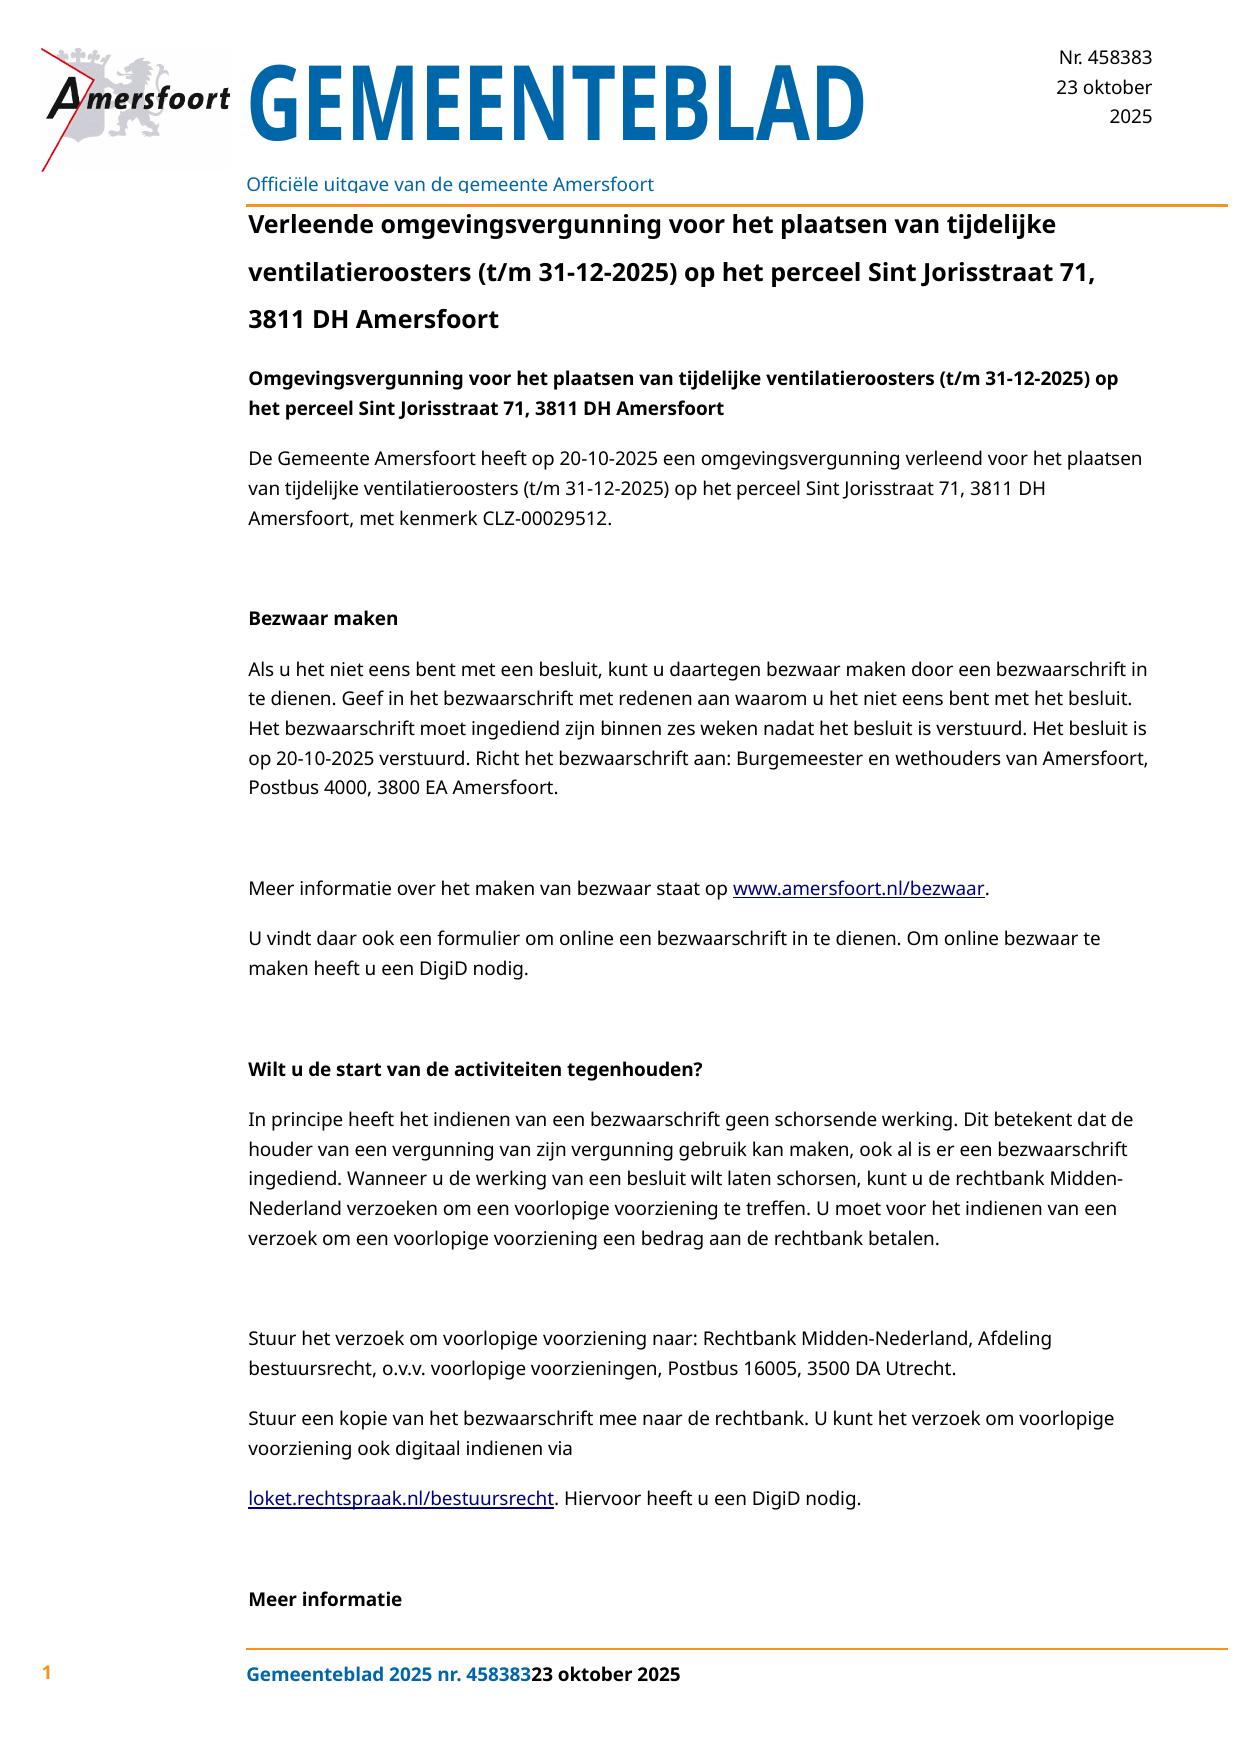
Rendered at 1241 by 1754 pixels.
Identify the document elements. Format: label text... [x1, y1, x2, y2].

text Meer informatie [248, 1586, 1152, 1612]
text U vindt daar ook een formulier om online een bezwaarschrift in te dienen. Om online bezwaar te maken heeft u een DigiD nodig. [248, 926, 1152, 981]
text In principe heeft het indienen van een bezwaarschrift geen schorsende werking. Dit betekent dat de houder van een vergunning van zijn vergunning gebruik kan maken, ook al is er een bezwaarschrift ingediend. Wanneer u de werking van een besluit wilt laten schorsen, kunt u de rechtbank Midden-Nederland verzoeken om een voorlopige voorziening te treffen. U moet voor het indienen van een verzoek om een voorlopige voorziening een bedrag aan de rechtbank betalen. [248, 1106, 1152, 1250]
text Omgevingsvergunning voor het plaatsen van tijdelijke ventilatieroosters (t/m 31-12-2025) op het perceel Sint Jorisstraat 71, 3811 DH Amersfoort [248, 366, 1152, 421]
text Meer informatie over het maken van bezwaar staat op www.amersfoort.nl/bezwaar. [248, 875, 1152, 901]
text Stuur een kopie van het bezwaarschrift mee naar de rechtbank. U kunt het verzoek om voorlopige voorziening ook digitaal indienen via [248, 1406, 1152, 1461]
text Wilt u de start van de activiteiten tegenhouden? [248, 1056, 1152, 1082]
text Als u het niet eens bent met een besluit, kunt u daartegen bezwaar maken door een bezwaarschrift in te dienen. Geef in het bezwaarschrift met redenen aan waarom u het niet eens bent met het besluit. Het bezwaarschrift moet ingediend zijn binnen zes weken nadat het besluit is verstuurd. Het besluit is op 20-10-2025 verstuurd. Richt het bezwaarschrift aan: Burgemeester en wethouders van Amersfoort, Postbus 4000, 3800 EA Amersfoort. [248, 656, 1152, 800]
text Stuur het verzoek om voorlopige voorziening naar: Rechtbank Midden-Nederland, Afdeling bestuursrecht, o.v.v. voorlopige voorzieningen, Postbus 16005, 3500 DA Utrecht. [248, 1326, 1152, 1381]
picture [41, 47, 231, 172]
text Verleende omgevingsvergunning voor het plaatsen van tijdelijke ventilatieroosters (t/m 31-12-2025) op het perceel Sint Jorisstraat 71, 3811 DH Amersfoort [248, 207, 1152, 336]
text De Gemeente Amersfoort heeft op 20-10-2025 een omgevingsvergunning verleend voor het plaatsen van tijdelijke ventilatieroosters (t/m 31-12-2025) op het perceel Sint Jorisstraat 71, 3811 DH Amersfoort, met kenmerk CLZ-00029512. [248, 446, 1152, 530]
text Bezwaar maken [248, 606, 1152, 631]
text loket.rechtspraak.nl/bestuursrecht. Hiervoor heeft u een DigiD nodig. [248, 1486, 1152, 1511]
